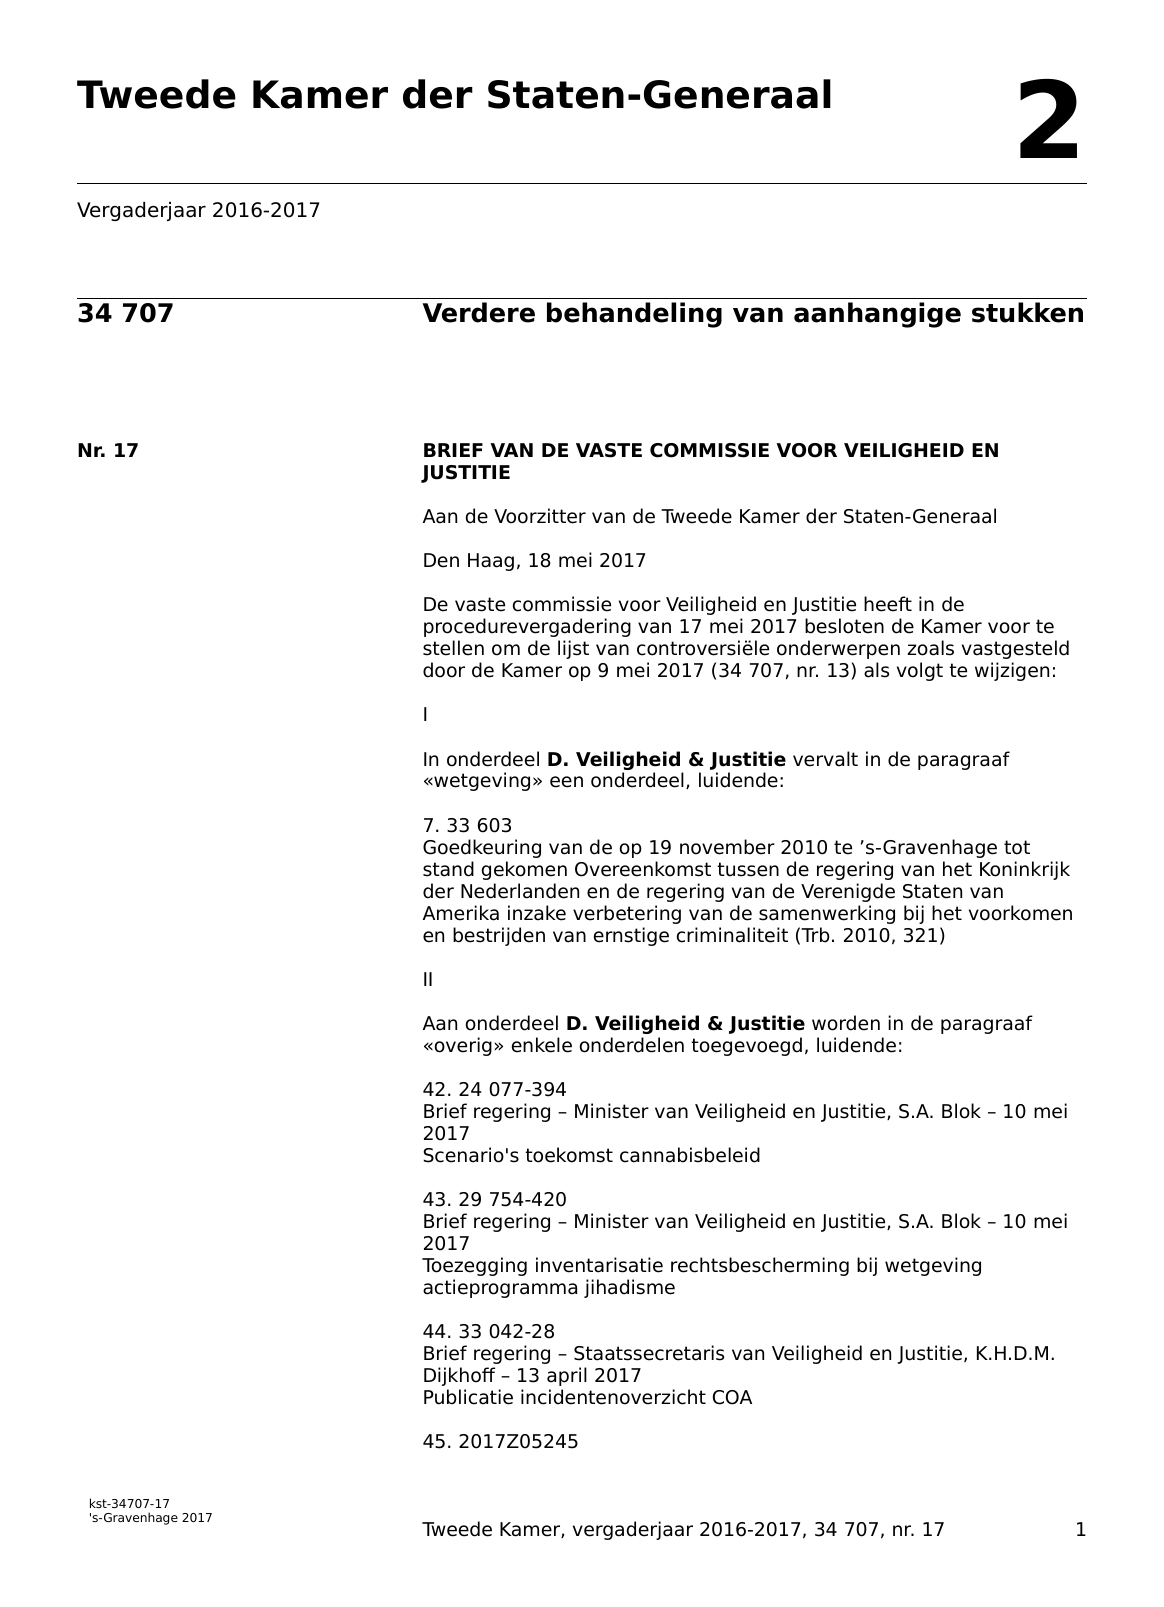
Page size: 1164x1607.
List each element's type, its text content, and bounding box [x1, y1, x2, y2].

text Aan de Voorzitter van de Tweede Kamer der Staten-Generaal [422, 506, 1087, 528]
text 42. 24 077-394 [422, 1079, 1087, 1101]
subtitle 34 707 Verdere behandeling van aanhangige stukken [77, 299, 1087, 329]
text De vaste commissie voor Veiligheid en Justitie heeft in de procedurevergadering van 17 mei 2017 besloten de Kamer voor te stellen om de lijst van controversiële onderwerpen zoals vastgesteld door de Kamer op 9 mei 2017 (34 707, nr. 13) als volgt te wijzigen: [422, 594, 1087, 682]
text 's-Gravenhage 2017 [88, 1511, 323, 1525]
text 7. 33 603 [422, 814, 1087, 837]
table_header 2 [886, 59, 1087, 183]
text Scenario's toekomst cannabisbeleid [422, 1145, 1087, 1167]
text Aan onderdeel D. Veiligheid & Justitie worden in de paragraaf «overig» enkele onderdelen toegevoegd, luidende: [422, 1013, 1087, 1057]
text 44. 33 042-28 [422, 1321, 1087, 1343]
text Brief regering – Staatssecretaris van Veiligheid en Justitie, K.H.D.M. Dijkhoff – 13 april 2017 [422, 1343, 1087, 1387]
table_cell Vergaderjaar 2016-2017 [77, 184, 1087, 298]
text Brief regering – Minister van Veiligheid en Justitie, S.A. Blok – 10 mei 2017 [422, 1211, 1087, 1255]
subtitle I [422, 704, 1087, 726]
text Den Haag, 18 mei 2017 [422, 550, 1087, 572]
subtitle Nr. 17 BRIEF VAN DE VASTE COMMISSIE VOOR VEILIGHEID EN JUSTITIE [77, 440, 1087, 484]
text kst-34707-17 [88, 1497, 323, 1511]
text Publicatie incidentenoverzicht COA [422, 1387, 1087, 1409]
table_header Tweede Kamer der Staten-Generaal [77, 59, 886, 183]
text In onderdeel D. Veiligheid & Justitie vervalt in de paragraaf «wetgeving» een onderdeel, luidende: [422, 748, 1087, 792]
text 45. 2017Z05245 [422, 1431, 1087, 1453]
text Toezegging inventarisatie rechtsbescherming bij wetgeving actieprogramma jihadisme [422, 1255, 1087, 1299]
subtitle II [422, 969, 1087, 991]
text Goedkeuring van de op 19 november 2010 te ’s-Gravenhage tot stand gekomen Overeenkomst tussen de regering van het Koninkrijk der Nederlanden en de regering van de Verenigde Staten van Amerika inzake verbetering van de samenwerking bij het voorkomen en bestrijden van ernstige criminaliteit (Trb. 2010, 321) [422, 837, 1087, 946]
text Brief regering – Minister van Veiligheid en Justitie, S.A. Blok – 10 mei 2017 [422, 1101, 1087, 1145]
text 43. 29 754-420 [422, 1189, 1087, 1211]
